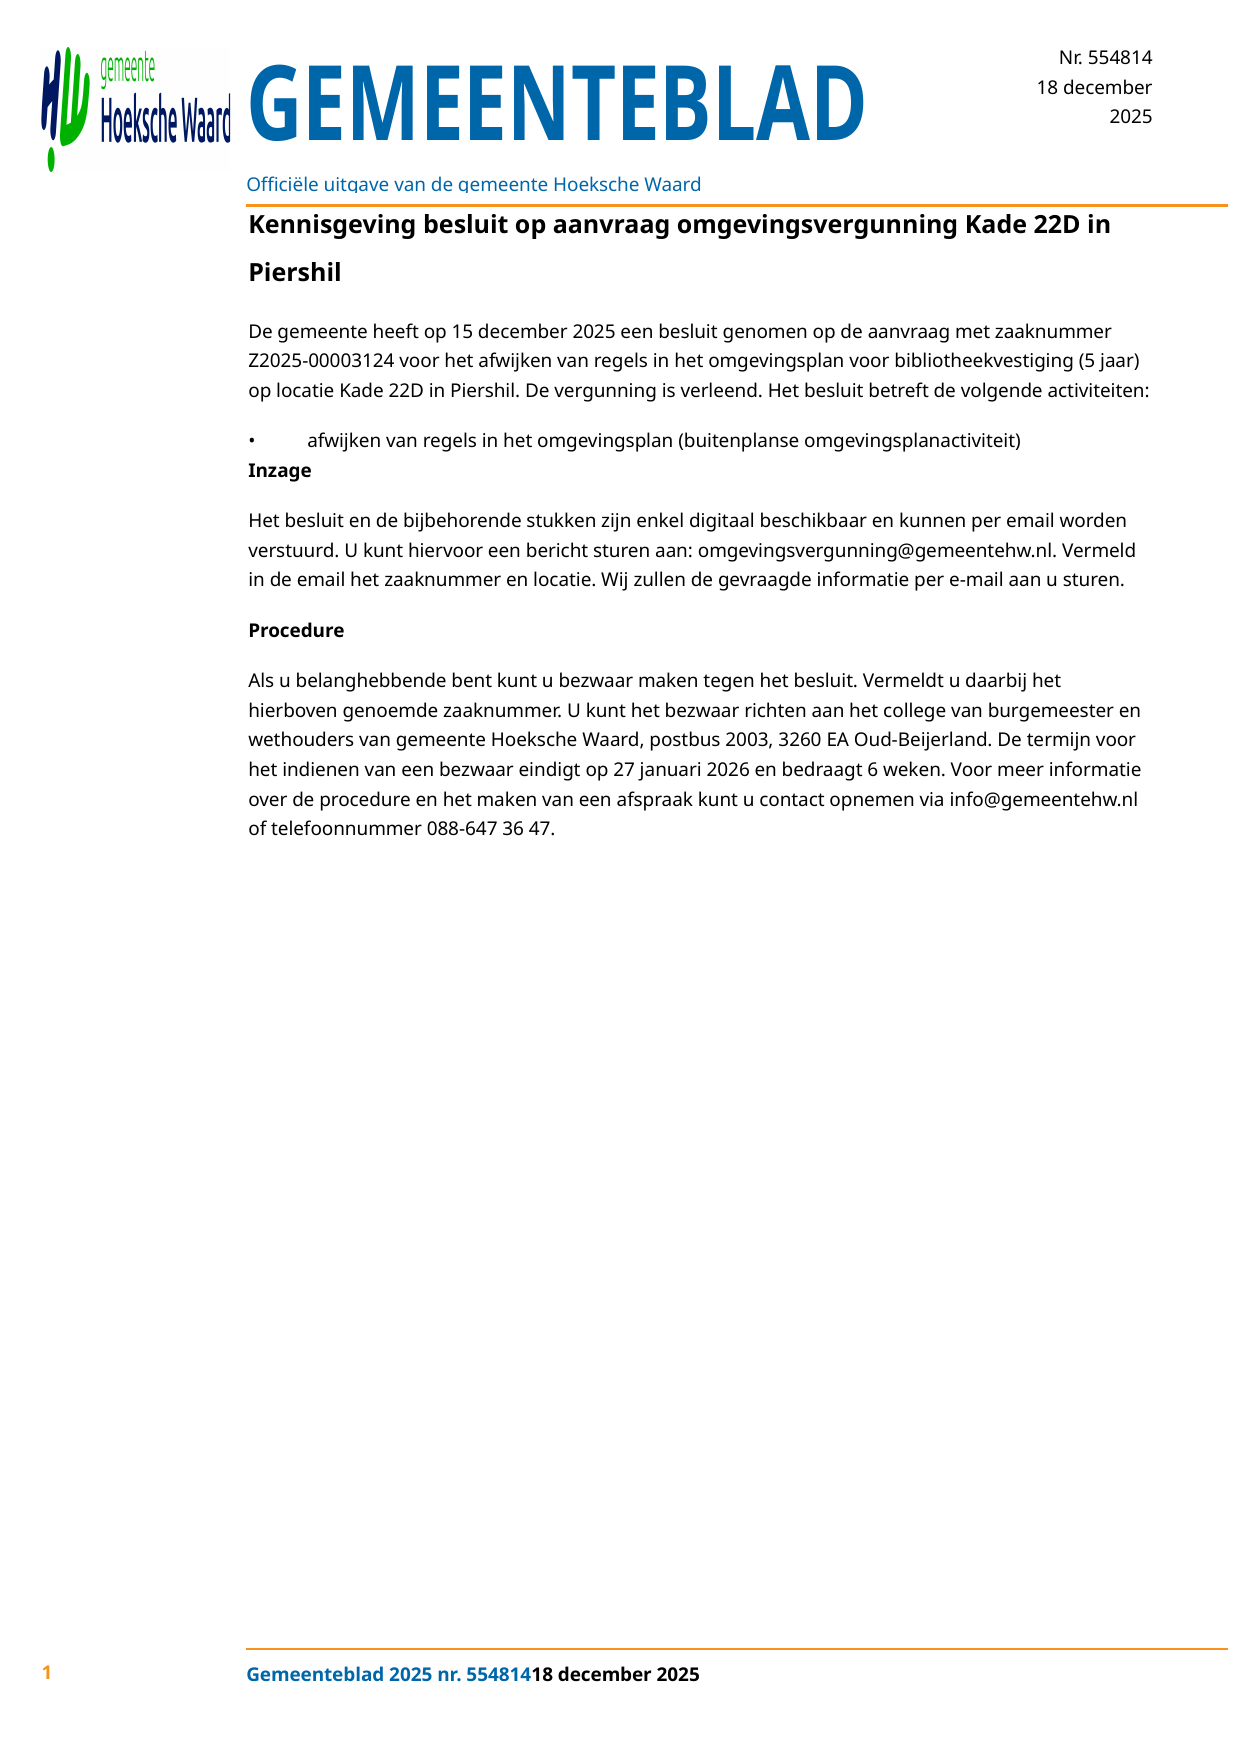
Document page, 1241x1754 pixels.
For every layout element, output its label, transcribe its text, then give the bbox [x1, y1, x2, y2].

text Kennisgeving besluit op aanvraag omgevingsvergunning Kade 22D in Piershil [248, 207, 1152, 288]
picture [41, 47, 231, 172]
text Inzage [248, 457, 1152, 483]
text De gemeente heeft op 15 december 2025 een besluit genomen op de aanvraag met zaaknummer Z2025-00003124 voor het afwijken van regels in het omgevingsplan voor bibliotheekvestiging (5 jaar) op locatie Kade 22D in Piershil. De vergunning is verleend. Het besluit betreft de volgende activiteiten: [248, 318, 1152, 403]
text Procedure [248, 617, 1152, 643]
text Als u belanghebbende bent kunt u bezwaar maken tegen het besluit. Vermeldt u daarbij het hierboven genoemde zaaknummer. U kunt het bezwaar richten aan het college van burgemeester en wethouders van gemeente Hoeksche Waard, postbus 2003, 3260 EA Oud-Beijerland. De termijn voor het indienen van een bezwaar eindigt op 27 januari 2026 en bedraagt 6 weken. Voor meer informatie over de procedure en het maken van een afspraak kunt u contact opnemen via info@gemeentehw.nl of telefoonnummer 088-647 36 47. [248, 667, 1152, 841]
text Het besluit en de bijbehorende stukken zijn enkel digitaal beschikbaar en kunnen per email worden verstuurd. U kunt hiervoor een bericht sturen aan: omgevingsvergunning@gemeentehw.nl. Vermeld in de email het zaaknummer en locatie. Wij zullen de gevraagde informatie per e-mail aan u sturen. [248, 507, 1152, 592]
list afwijken van regels in het omgevingsplan (buitenplanse omgevingsplanactiviteit) [248, 427, 1152, 453]
